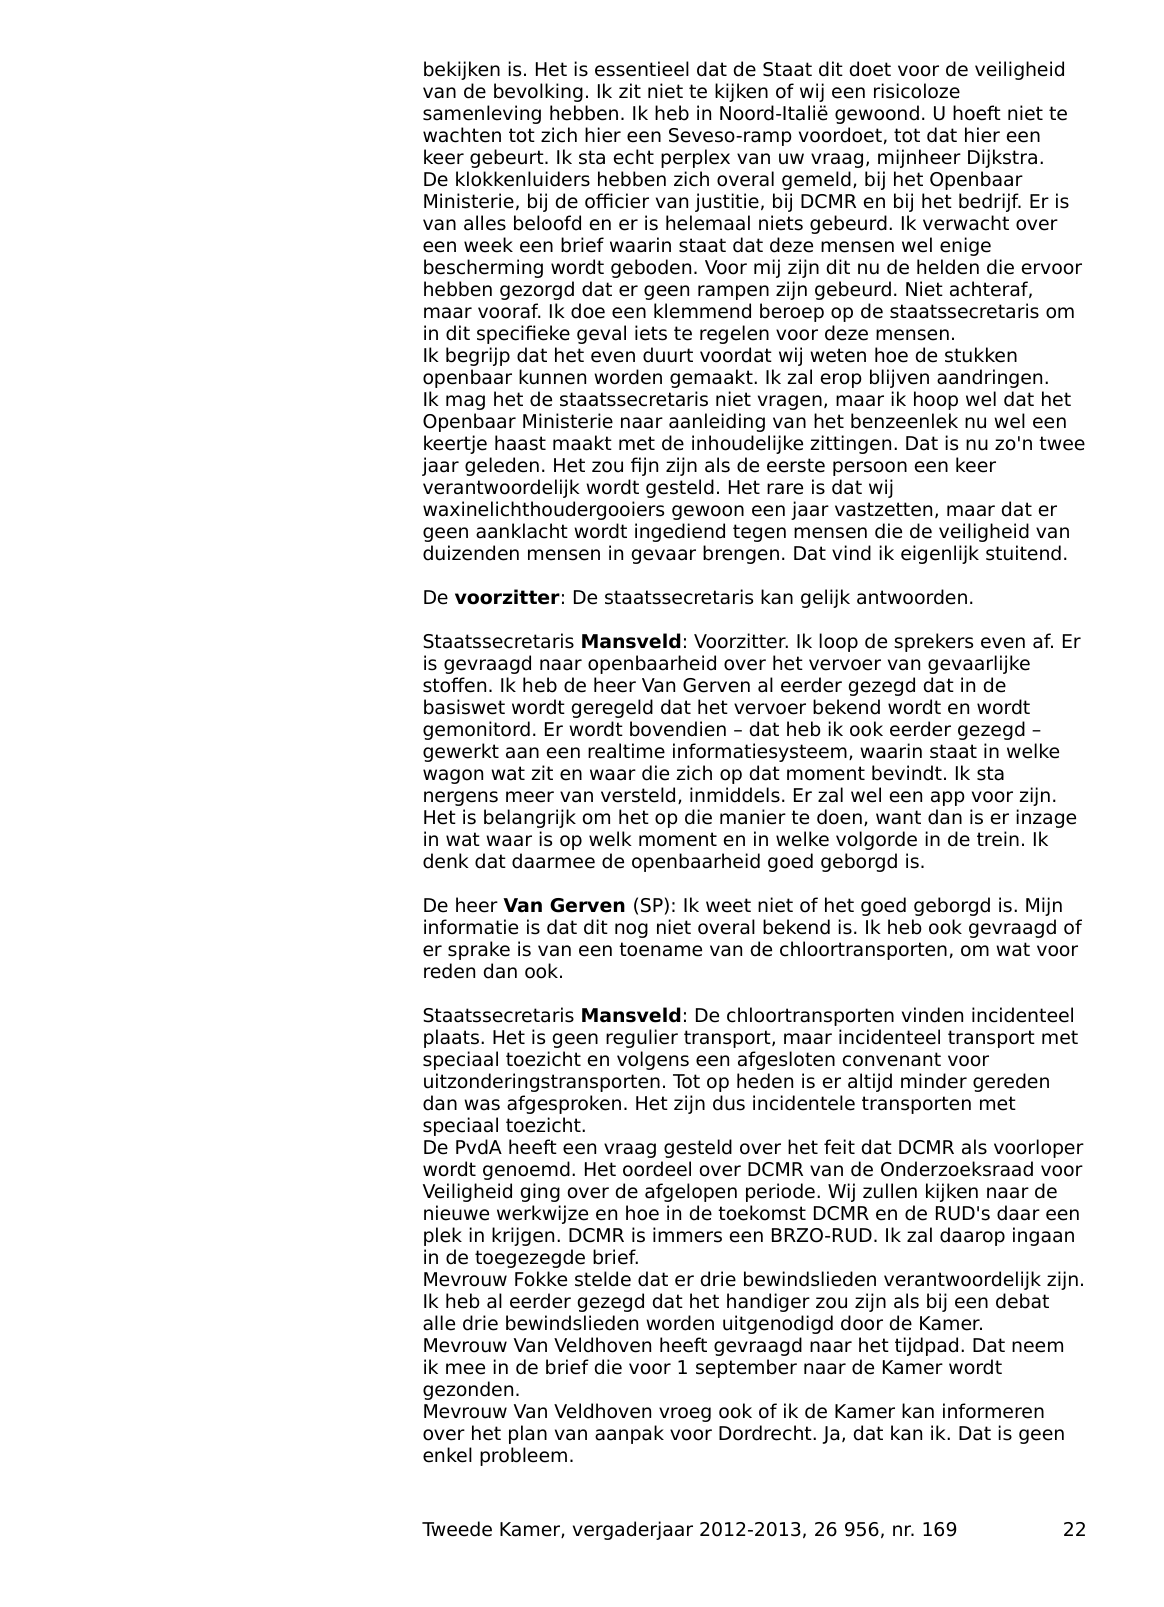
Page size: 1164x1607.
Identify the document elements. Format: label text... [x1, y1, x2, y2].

text Ik begrijp dat het even duurt voordat wij weten hoe de stukken openbaar kunnen worden gemaakt. Ik zal erop blijven aandringen. [422, 345, 1087, 389]
text Mevrouw Fokke stelde dat er drie bewindslieden verantwoordelijk zijn. Ik heb al eerder gezegd dat het handiger zou zijn als bij een debat alle drie bewindslieden worden uitgenodigd door de Kamer. [422, 1269, 1087, 1335]
text Ik mag het de staatssecretaris niet vragen, maar ik hoop wel dat het Openbaar Ministerie naar aanleiding van het benzeenlek nu wel een keertje haast maakt met de inhoudelijke zittingen. Dat is nu zo'n twee jaar geleden. Het zou fijn zijn als de eerste persoon een keer verantwoordelijk wordt gesteld. Het rare is dat wij waxinelichthoudergooiers gewoon een jaar vastzetten, maar dat er geen aanklacht wordt ingediend tegen mensen die de veiligheid van duizenden mensen in gevaar brengen. Dat vind ik eigenlijk stuitend. [422, 389, 1087, 564]
text De PvdA heeft een vraag gesteld over het feit dat DCMR als voorloper wordt genoemd. Het oordeel over DCMR van de Onderzoeksraad voor Veiligheid ging over de afgelopen periode. Wij zullen kijken naar de nieuwe werkwijze en hoe in de toekomst DCMR en de RUD's daar een plek in krijgen. DCMR is immers een BRZO-RUD. Ik zal daarop ingaan in de toegezegde brief. [422, 1137, 1087, 1269]
text De klokkenluiders hebben zich overal gemeld, bij het Openbaar Ministerie, bij de officier van justitie, bij DCMR en bij het bedrijf. Er is van alles beloofd en er is helemaal niets gebeurd. Ik verwacht over een week een brief waarin staat dat deze mensen wel enige bescherming wordt geboden. Voor mij zijn dit nu de helden die ervoor hebben gezorgd dat er geen rampen zijn gebeurd. Niet achteraf, maar vooraf. Ik doe een klemmend beroep op de staatssecretaris om in dit specifieke geval iets te regelen voor deze mensen. [422, 169, 1087, 345]
text Mevrouw Van Veldhoven heeft gevraagd naar het tijdpad. Dat neem ik mee in de brief die voor 1 september naar de Kamer wordt gezonden. [422, 1335, 1087, 1401]
text bekijken is. Het is essentieel dat de Staat dit doet voor de veiligheid van de bevolking. Ik zit niet te kijken of wij een risicoloze samenleving hebben. Ik heb in Noord-Italië gewoond. U hoeft niet te wachten tot zich hier een Seveso-ramp voordoet, tot dat hier een keer gebeurt. Ik sta echt perplex van uw vraag, mijnheer Dijkstra. [422, 59, 1087, 169]
text De voorzitter: De staatssecretaris kan gelijk antwoorden. [422, 587, 1087, 609]
text Staatssecretaris Mansveld: De chloortransporten vinden incidenteel plaats. Het is geen regulier transport, maar incidenteel transport met speciaal toezicht en volgens een afgesloten convenant voor uitzonderingstransporten. Tot op heden is er altijd minder gereden dan was afgesproken. Het zijn dus incidentele transporten met speciaal toezicht. [422, 1005, 1087, 1137]
text Mevrouw Van Veldhoven vroeg ook of ik de Kamer kan informeren over het plan van aanpak voor Dordrecht. Ja, dat kan ik. Dat is geen enkel probleem. [422, 1401, 1087, 1467]
text De heer Van Gerven (SP): Ik weet niet of het goed geborgd is. Mijn informatie is dat dit nog niet overal bekend is. Ik heb ook gevraagd of er sprake is van een toename van de chloortransporten, om wat voor reden dan ook. [422, 895, 1087, 983]
text Staatssecretaris Mansveld: Voorzitter. Ik loop de sprekers even af. Er is gevraagd naar openbaarheid over het vervoer van gevaarlijke stoffen. Ik heb de heer Van Gerven al eerder gezegd dat in de basiswet wordt geregeld dat het vervoer bekend wordt en wordt gemonitord. Er wordt bovendien – dat heb ik ook eerder gezegd – gewerkt aan een realtime informatiesysteem, waarin staat in welke wagon wat zit en waar die zich op dat moment bevindt. Ik sta nergens meer van versteld, inmiddels. Er zal wel een app voor zijn. Het is belangrijk om het op die manier te doen, want dan is er inzage in wat waar is op welk moment en in welke volgorde in de trein. Ik denk dat daarmee de openbaarheid goed geborgd is. [422, 631, 1087, 873]
